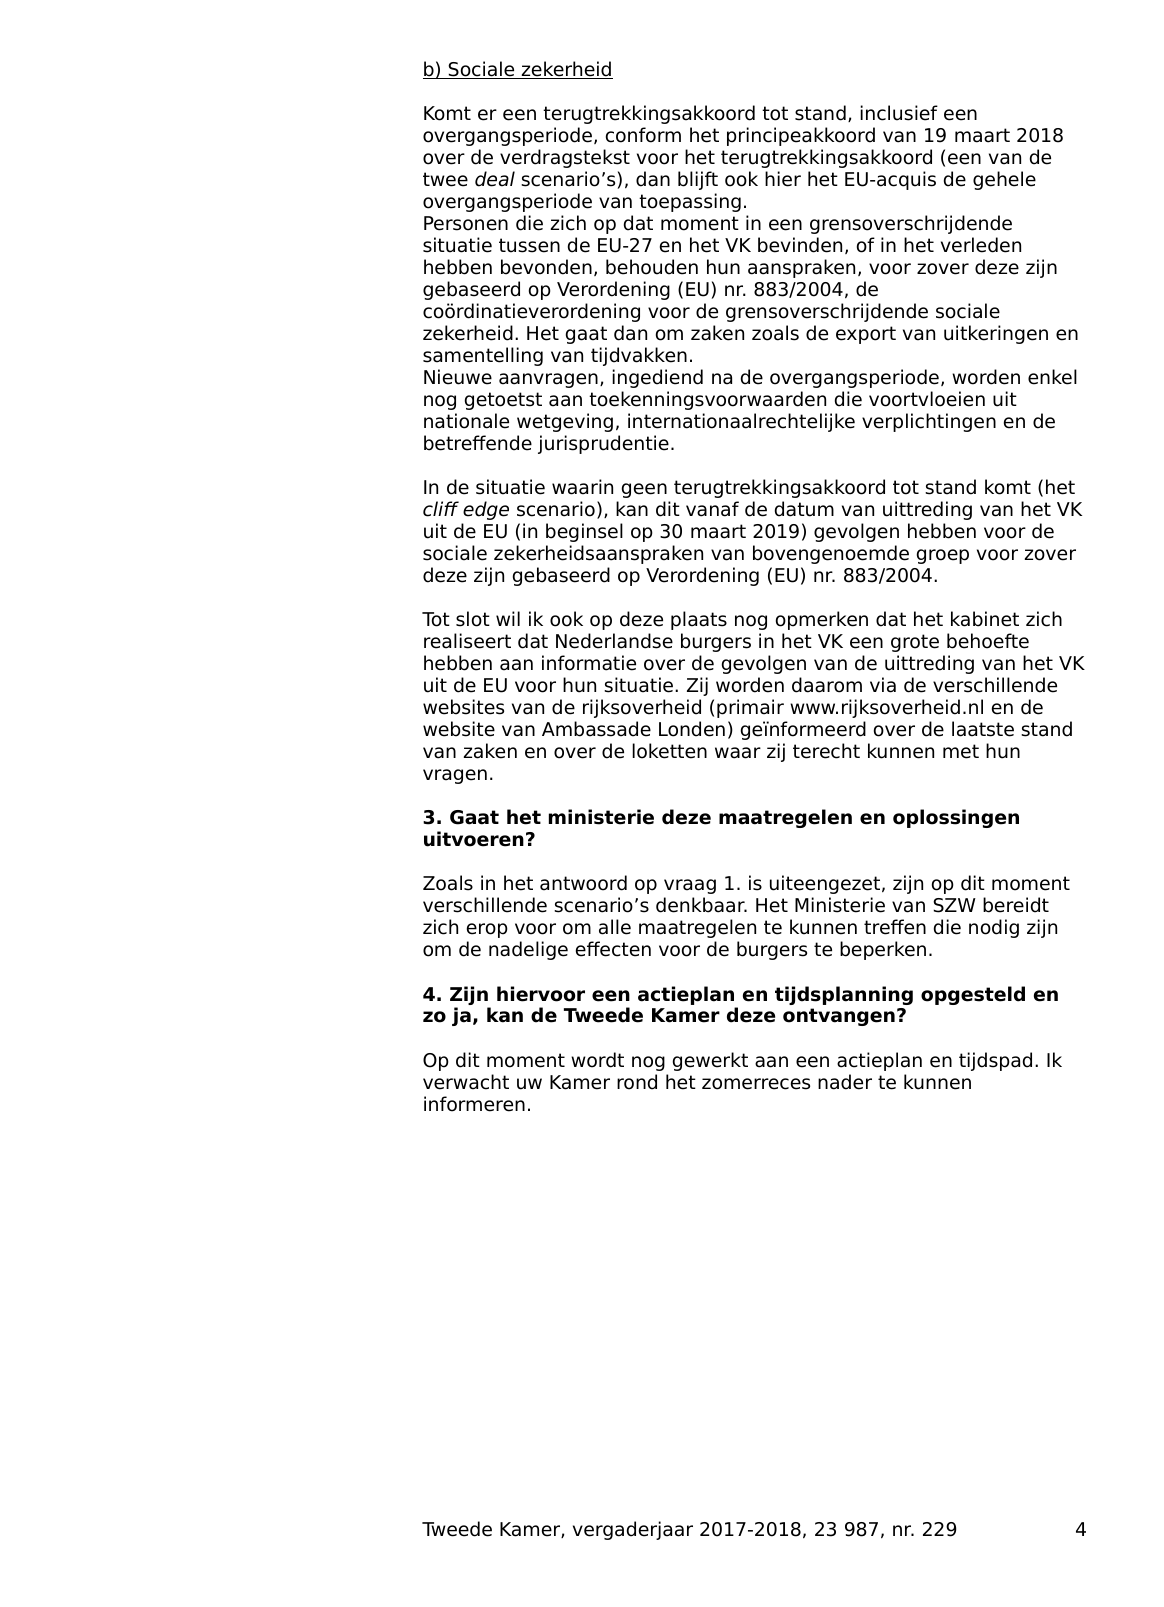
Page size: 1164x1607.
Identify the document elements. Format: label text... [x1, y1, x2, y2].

text Op dit moment wordt nog gewerkt aan een actieplan en tijdspad. Ik verwacht uw Kamer rond het zomerreces nader te kunnen informeren. [422, 1049, 1087, 1116]
text Tot slot wil ik ook op deze plaats nog opmerken dat het kabinet zich realiseert dat Nederlandse burgers in het VK een grote behoefte hebben aan informatie over de gevolgen van de uittreding van het VK uit de EU voor hun situatie. Zij worden daarom via de verschillende websites van de rijksoverheid (primair www.rijksoverheid.nl en de website van Ambassade Londen) geïnformeerd over de laatste stand van zaken en over de loketten waar zij terecht kunnen met hun vragen. [422, 609, 1087, 785]
text Zoals in het antwoord op vraag 1. is uiteengezet, zijn op dit moment verschillende scenario’s denkbaar. Het Ministerie van SZW bereidt zich erop voor om alle maatregelen te kunnen treffen die nodig zijn om de nadelige effecten voor de burgers te beperken. [422, 873, 1087, 961]
text Personen die zich op dat moment in een grensoverschrijdende situatie tussen de EU-27 en het VK bevinden, of in het verleden hebben bevonden, behouden hun aanspraken, voor zover deze zijn gebaseerd op Verordening (EU) nr. 883/2004, de coördinatieverordening voor de grensoverschrijdende sociale zekerheid. Het gaat dan om zaken zoals de export van uitkeringen en samentelling van tijdvakken. [422, 213, 1087, 367]
text 3. Gaat het ministerie deze maatregelen en oplossingen uitvoeren? [422, 807, 1087, 851]
subtitle b) Sociale zekerheid [422, 59, 1087, 81]
text In de situatie waarin geen terugtrekkingsakkoord tot stand komt (het cliff edge scenario), kan dit vanaf de datum van uittreding van het VK uit de EU (in beginsel op 30 maart 2019) gevolgen hebben voor de sociale zekerheidsaanspraken van bovengenoemde groep voor zover deze zijn gebaseerd op Verordening (EU) nr. 883/2004. [422, 477, 1087, 587]
text 4. Zijn hiervoor een actieplan en tijdsplanning opgesteld en zo ja, kan de Tweede Kamer deze ontvangen? [422, 983, 1087, 1027]
text Komt er een terugtrekkingsakkoord tot stand, inclusief een overgangsperiode, conform het principeakkoord van 19 maart 2018 over de verdragstekst voor het terugtrekkingsakkoord (een van de twee deal scenario’s), dan blijft ook hier het EU-acquis de gehele overgangsperiode van toepassing. [422, 103, 1087, 213]
text Nieuwe aanvragen, ingediend na de overgangsperiode, worden enkel nog getoetst aan toekenningsvoorwaarden die voortvloeien uit nationale wetgeving, internationaalrechtelijke verplichtingen en de betreffende jurisprudentie. [422, 367, 1087, 455]
